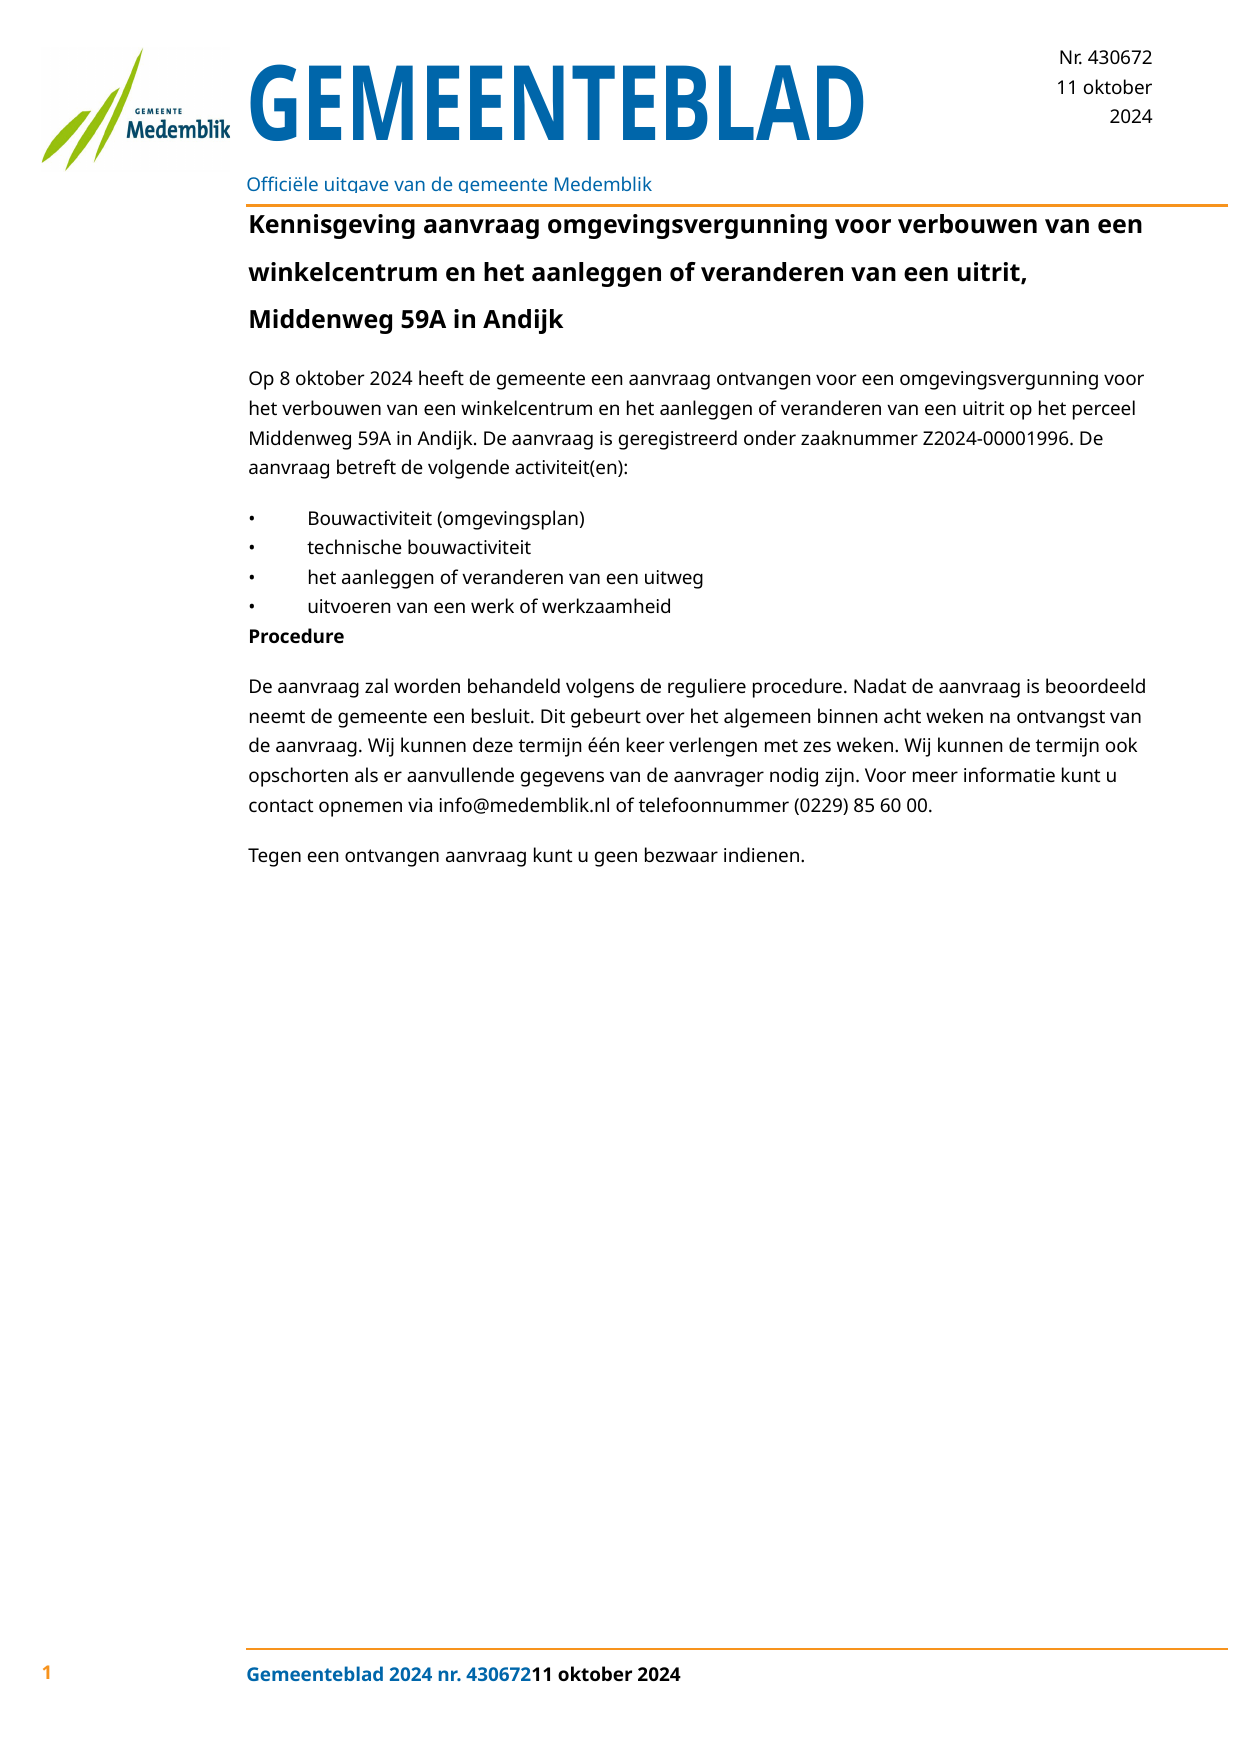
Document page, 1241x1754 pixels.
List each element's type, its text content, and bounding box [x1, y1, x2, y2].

text Op 8 oktober 2024 heeft de gemeente een aanvraag ontvangen voor een omgevingsvergunning voor het verbouwen van een winkelcentrum en het aanleggen of veranderen van een uitrit op het perceel Middenweg 59A in Andijk. De aanvraag is geregistreerd onder zaaknummer Z2024-00001996. De aanvraag betreft de volgende activiteit(en): [248, 366, 1152, 480]
text Kennisgeving aanvraag omgevingsvergunning voor verbouwen van een winkelcentrum en het aanleggen of veranderen van een uitrit, Middenweg 59A in Andijk [248, 207, 1152, 336]
list het aanleggen of veranderen van een uitweg [248, 564, 1152, 589]
list Bouwactiviteit (omgevingsplan) [248, 505, 1152, 530]
list technische bouwactiviteit [248, 534, 1152, 560]
text Tegen een ontvangen aanvraag kunt u geen bezwaar indienen. [248, 842, 1152, 868]
picture [41, 47, 231, 172]
text Procedure [248, 623, 1152, 649]
text De aanvraag zal worden behandeld volgens de reguliere procedure. Nadat de aanvraag is beoordeeld neemt de gemeente een besluit. Dit gebeurt over het algemeen binnen acht weken na ontvangst van de aanvraag. Wij kunnen deze termijn één keer verlengen met zes weken. Wij kunnen de termijn ook opschorten als er aanvullende gegevens van de aanvrager nodig zijn. Voor meer informatie kunt u contact opnemen via info@medemblik.nl of telefoonnummer (0229) 85 60 00. [248, 673, 1152, 817]
list uitvoeren van een werk of werkzaamheid [248, 593, 1152, 619]
